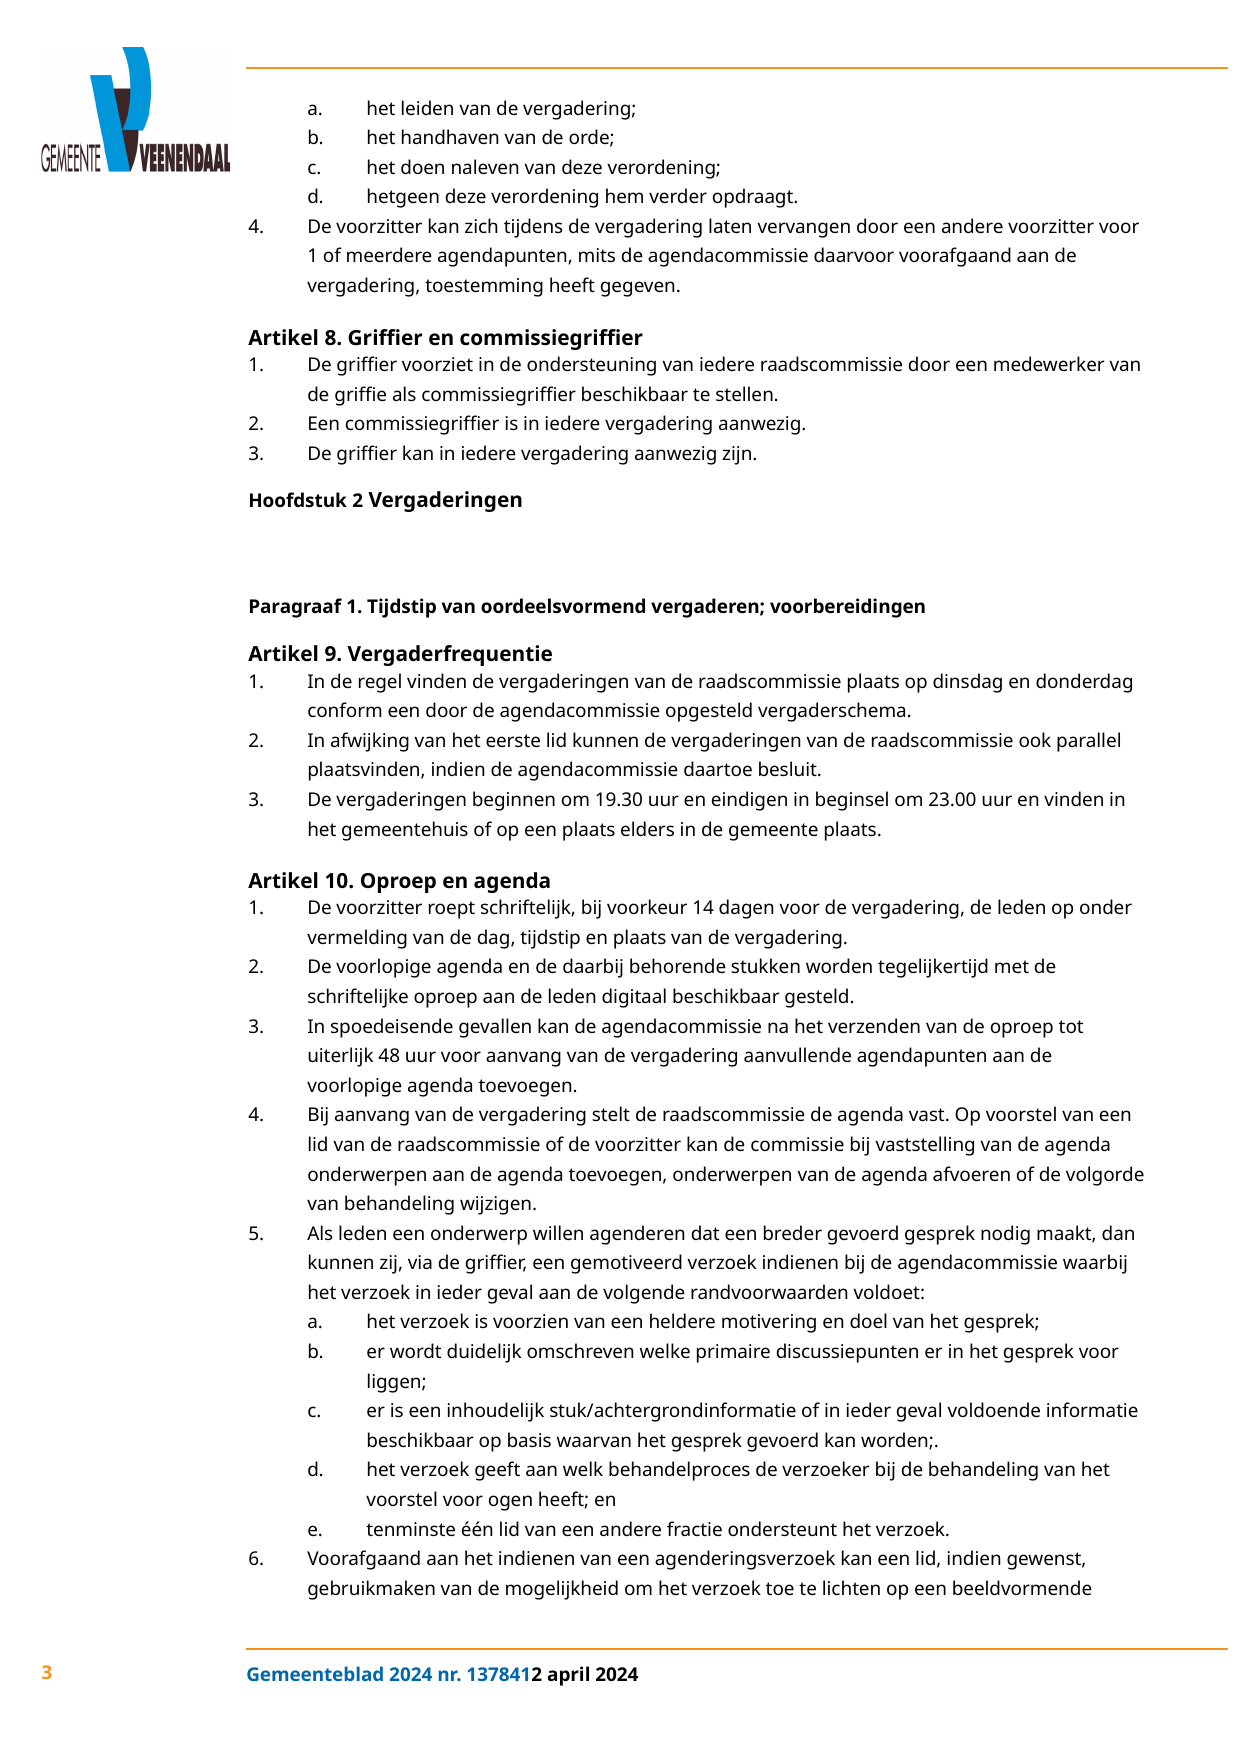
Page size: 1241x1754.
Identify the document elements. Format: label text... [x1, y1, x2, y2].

list het handhaven van de orde; [307, 124, 1152, 150]
text Artikel 10. Oproep en agenda [248, 866, 1152, 894]
list De griffier voorziet in de ondersteuning van iedere raadscommissie door een medewerker van de griffie als commissiegriffier beschikbaar te stellen. [248, 351, 1152, 406]
list Voorafgaand aan het indienen van een agenderingsverzoek kan een lid, indien gewenst, gebruikmaken van de mogelijkheid om het verzoek toe te lichten op een beeldvormende [248, 1545, 1152, 1601]
list er is een inhoudelijk stuk/achtergrondinformatie of in ieder geval voldoende informatie beschikbaar op basis waarvan het gesprek gevoerd kan worden;. [307, 1397, 1152, 1453]
list In de regel vinden de vergaderingen van de raadscommissie plaats op dinsdag en donderdag conform een door de agendacommissie opgesteld vergaderschema. [248, 668, 1152, 723]
list Als leden een onderwerp willen agenderen dat een breder gevoerd gesprek nodig maakt, dan kunnen zij, via de griffier, een gemotiveerd verzoek indienen bij de agendacommissie waarbij het verzoek in ieder geval aan de volgende randvoorwaarden voldoet: [248, 1220, 1152, 1305]
list het leiden van de vergadering; [307, 95, 1152, 121]
picture [123, 47, 231, 172]
list De griffier kan in iedere vergadering aanwezig zijn. [248, 440, 1152, 466]
list hetgeen deze verordening hem verder opdraagt. [307, 183, 1152, 209]
text Hoofdstuk 2 Vergaderingen [248, 486, 1152, 514]
list De voorzitter kan zich tijdens de vergadering laten vervangen door een andere voorzitter voor 1 of meerdere agendapunten, mits de agendacommissie daarvoor voorafgaand aan de vergadering, toestemming heeft gegeven. [248, 213, 1152, 298]
list In afwijking van het eerste lid kunnen de vergaderingen van de raadscommissie ook parallel plaatsvinden, indien de agendacommissie daartoe besluit. [248, 727, 1152, 782]
list het doen naleven van deze verordening; [307, 154, 1152, 180]
list In spoedeisende gevallen kan de agendacommissie na het verzenden van de oproep tot uiterlijk 48 uur voor aanvang van de vergadering aanvullende agendapunten aan de voorlopige agenda toevoegen. [248, 1013, 1152, 1098]
list De voorlopige agenda en de daarbij behorende stukken worden tegelijkertijd met de schriftelijke oproep aan de leden digitaal beschikbaar gesteld. [248, 954, 1152, 1009]
list het verzoek geeft aan welk behandelproces de verzoeker bij de behandeling van het voorstel voor ogen heeft; en [307, 1457, 1152, 1512]
list Een commissiegriffier is in iedere vergadering aanwezig. [248, 410, 1152, 436]
list De voorzitter roept schriftelijk, bij voorkeur 14 dagen voor de vergadering, de leden op onder vermelding van de dag, tijdstip en plaats van de vergadering. [248, 894, 1152, 950]
list tenminste één lid van een andere fractie ondersteunt het verzoek. [307, 1516, 1152, 1542]
list het verzoek is voorzien van een heldere motivering en doel van het gesprek; [307, 1309, 1152, 1334]
text Paragraaf 1. Tijdstip van oordeelsvormend vergaderen; voorbereidingen [248, 593, 1152, 618]
list De vergaderingen beginnen om 19.30 uur en eindigen in beginsel om 23.00 uur en vinden in het gemeentehuis of op een plaats elders in de gemeente plaats. [248, 786, 1152, 841]
list er wordt duidelijk omschreven welke primaire discussiepunten er in het gesprek voor liggen; [307, 1338, 1152, 1394]
text Artikel 9. Vergaderfrequentie [248, 639, 1152, 668]
text Artikel 8. Griffier en commissiegriffier [248, 323, 1152, 351]
picture [41, 47, 130, 172]
list Bij aanvang van de vergadering stelt de raadscommissie de agenda vast. Op voorstel van een lid van de raadscommissie of de voorzitter kan de commissie bij vaststelling van de agenda onderwerpen aan de agenda toevoegen, onderwerpen van de agenda afvoeren of de volgorde van behandeling wijzigen. [248, 1102, 1152, 1216]
